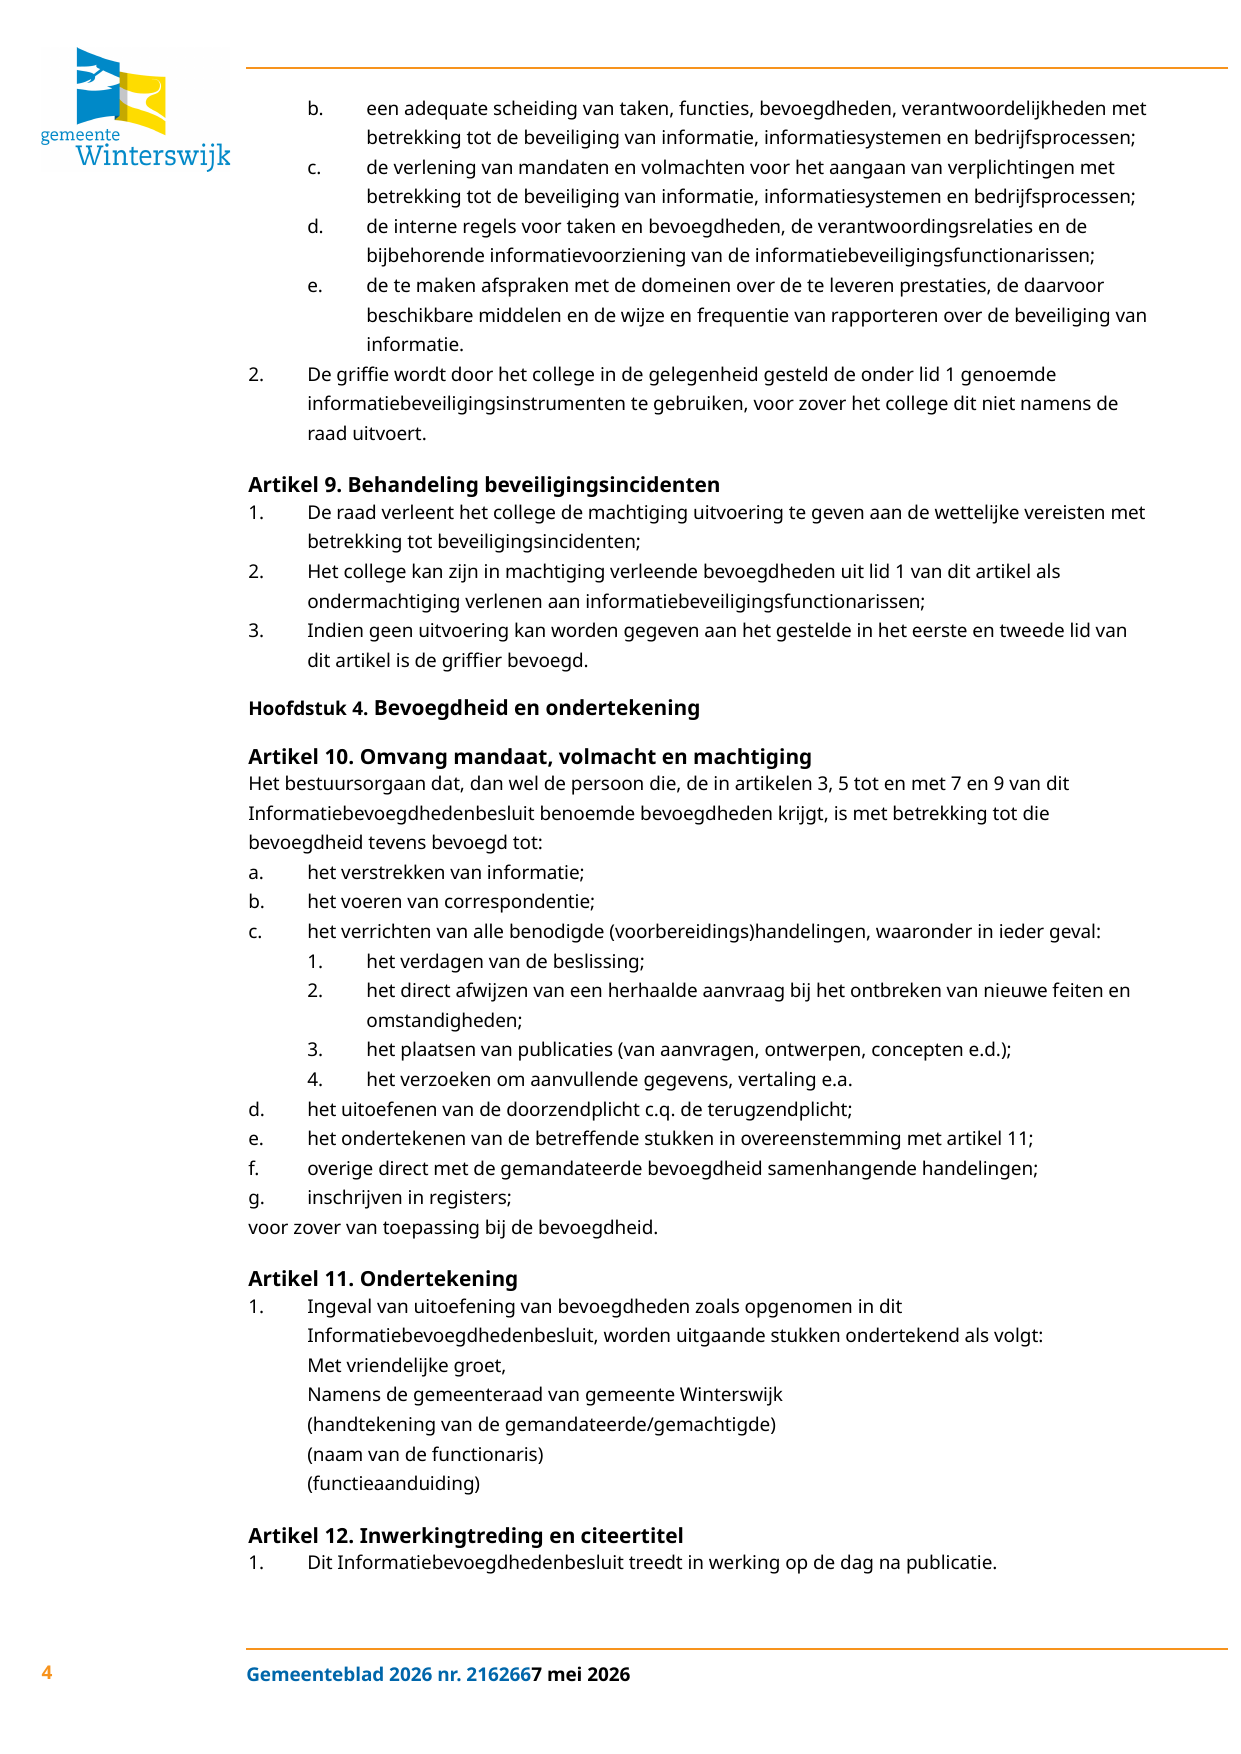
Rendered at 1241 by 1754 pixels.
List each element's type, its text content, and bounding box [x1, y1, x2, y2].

list De raad verleent het college de machtiging uitvoering te geven aan de wettelijke vereisten met betrekking tot beveiligingsincidenten; [248, 499, 1152, 554]
list het verrichten van alle benodigde (voorbereidings)handelingen, waaronder in ieder geval: [248, 918, 1152, 944]
list Namens de gemeenteraad van gemeente Winterswijk [248, 1382, 1152, 1407]
list het voeren van correspondentie; [248, 889, 1152, 914]
list het ondertekenen van de betreffende stukken in overeenstemming met artikel 11; [248, 1125, 1152, 1151]
list overige direct met de gemandateerde bevoegdheid samenhangende handelingen; [248, 1155, 1152, 1181]
list het verdagen van de beslissing; [307, 948, 1152, 973]
list Dit Informatiebevoegdhedenbesluit treedt in werking op de dag na publicatie. [248, 1549, 1152, 1575]
text voor zover van toepassing bij de bevoegdheid. [248, 1214, 1152, 1240]
list de te maken afspraken met de domeinen over de te leveren prestaties, de daarvoor beschikbare middelen en de wijze en frequentie van rapporteren over de beveiliging van informatie. [307, 272, 1152, 357]
list het plaatsen van publicaties (van aanvragen, ontwerpen, concepten e.d.); [307, 1037, 1152, 1062]
list het verzoeken om aanvullende gegevens, vertaling e.a. [307, 1066, 1152, 1092]
list Met vriendelijke groet, [248, 1352, 1152, 1378]
list het uitoefenen van de doorzendplicht c.q. de terugzendplicht; [248, 1096, 1152, 1121]
list het verstrekken van informatie; [248, 859, 1152, 885]
list (functieaanduiding) [248, 1470, 1152, 1496]
text Het bestuursorgaan dat, dan wel de persoon die, de in artikelen 3, 5 tot en met 7 en 9 van dit Informatiebevoegdhedenbesluit benoemde bevoegdheden krijgt, is met betrekking tot die bevoegdheid tevens bevoegd tot: [248, 770, 1152, 855]
picture [225, 153, 231, 162]
text Hoofdstuk 4. Bevoegdheid en ondertekening [248, 693, 1152, 721]
list de interne regels voor taken en bevoegdheden, de verantwoordingsrelaties en de bijbehorende informatievoorziening van de informatiebeveiligingsfunctionarissen; [307, 213, 1152, 268]
list (handtekening van de gemandateerde/gemachtigde) [248, 1411, 1152, 1437]
list inschrijven in registers; [248, 1184, 1152, 1210]
text Artikel 12. Inwerkingtreding en citeertitel [248, 1521, 1152, 1549]
text Artikel 11. Ondertekening [248, 1264, 1152, 1293]
list een adequate scheiding van taken, functies, bevoegdheden, verantwoordelijkheden met betrekking tot de beveiliging van informatie, informatiesystemen en bedrijfsprocessen; [307, 95, 1152, 150]
list de verlening van mandaten en volmachten voor het aangaan van verplichtingen met betrekking tot de beveiliging van informatie, informatiesystemen en bedrijfsprocessen; [307, 154, 1152, 209]
list het direct afwijzen van een herhaalde aanvraag bij het ontbreken van nieuwe feiten en omstandigheden; [307, 977, 1152, 1033]
list (naam van de functionaris) [248, 1441, 1152, 1467]
list Indien geen uitvoering kan worden gegeven aan het gestelde in het eerste en tweede lid van dit artikel is de griffier bevoegd. [248, 617, 1152, 673]
text Artikel 9. Behandeling beveiligingsincidenten [248, 471, 1152, 499]
list De griffie wordt door het college in de gelegenheid gesteld de onder lid 1 genoemde informatiebeveiligingsinstrumenten te gebruiken, voor zover het college dit niet namens de raad uitvoert. [248, 361, 1152, 446]
list Ingeval van uitoefening van bevoegdheden zoals opgenomen in dit Informatiebevoegdhedenbesluit, worden uitgaande stukken ondertekend als volgt: [248, 1293, 1152, 1348]
picture [41, 47, 231, 172]
text Artikel 10. Omvang mandaat, volmacht en machtiging [248, 742, 1152, 770]
list Het college kan zijn in machtiging verleende bevoegdheden uit lid 1 van dit artikel als ondermachtiging verlenen aan informatiebeveiligingsfunctionarissen; [248, 558, 1152, 613]
